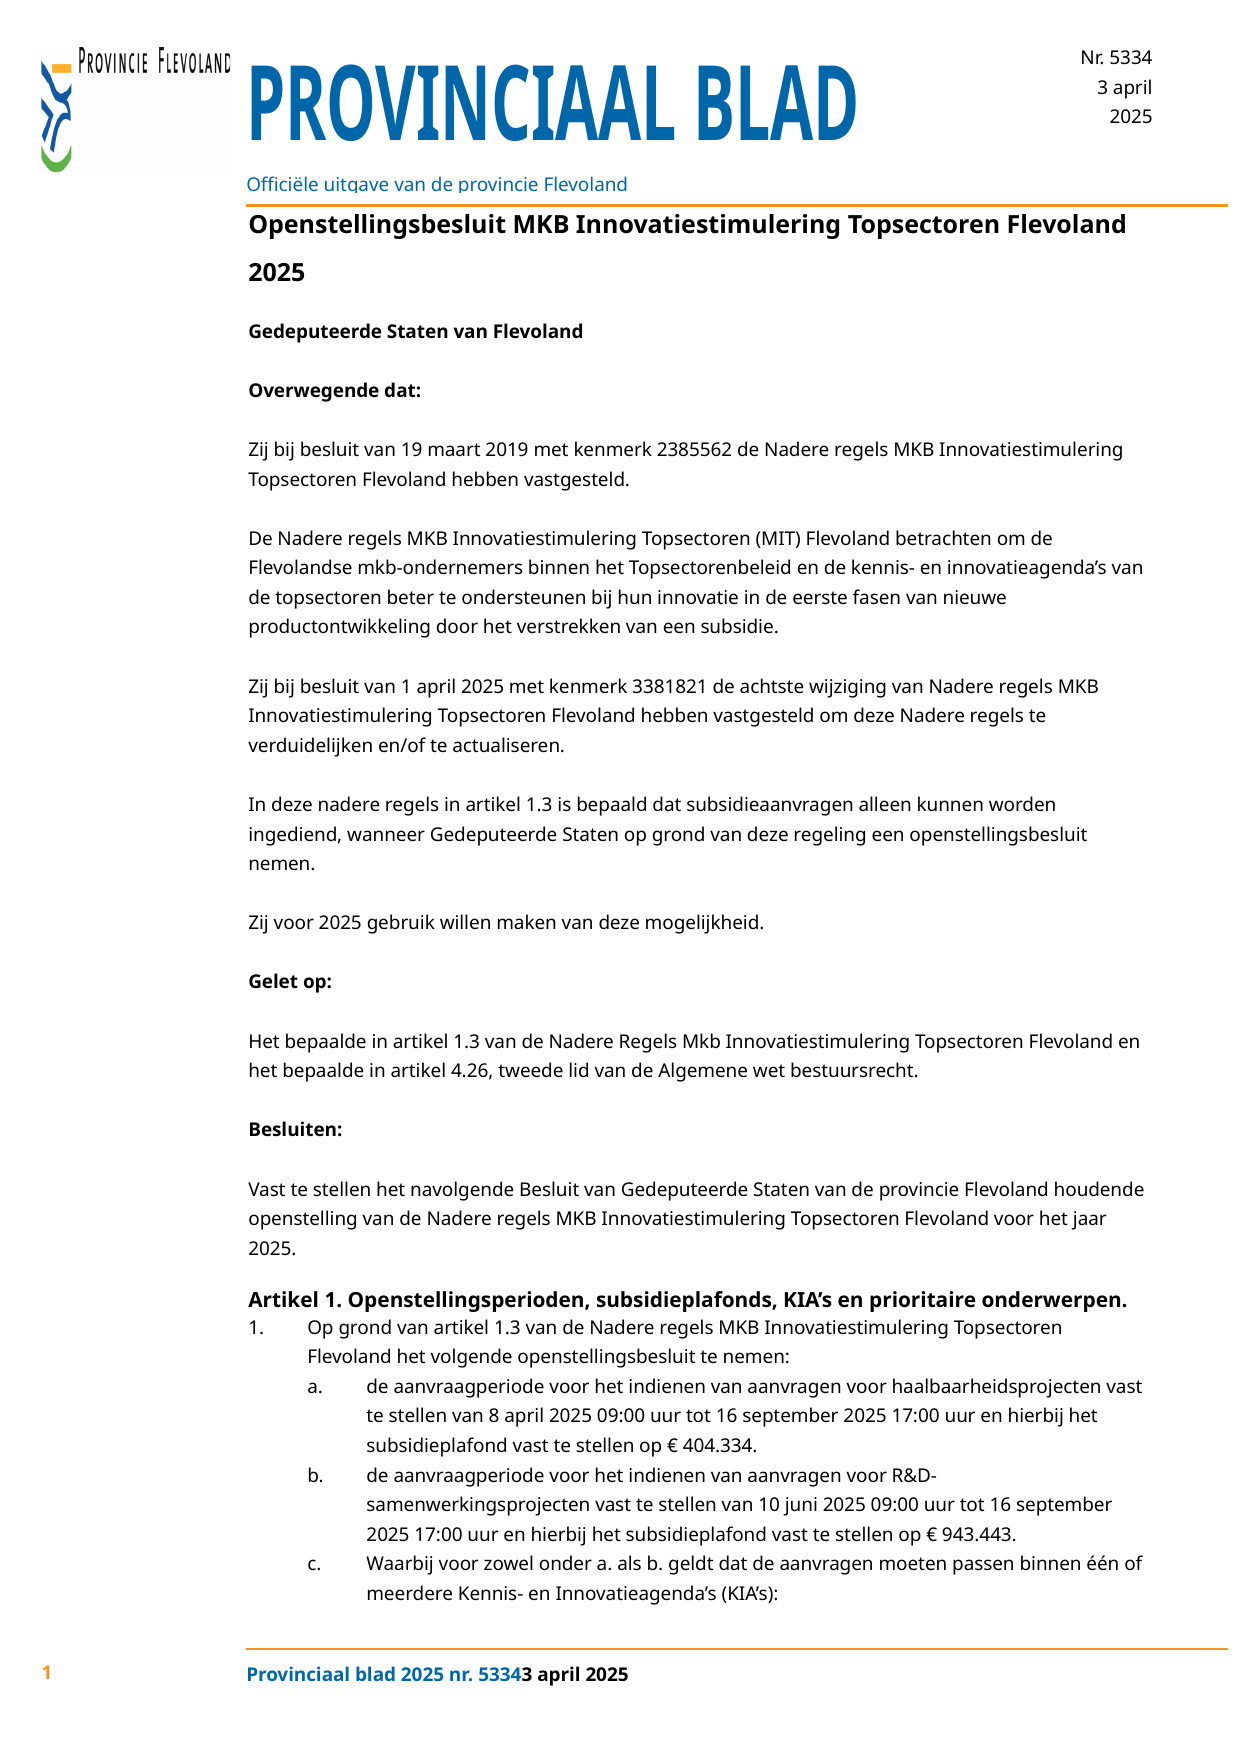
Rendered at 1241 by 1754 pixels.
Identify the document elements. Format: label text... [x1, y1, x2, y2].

text Het bepaalde in artikel 1.3 van de Nadere Regels Mkb Innovatiestimulering Topsectoren Flevoland en het bepaalde in artikel 4.26, tweede lid van de Algemene wet bestuursrecht. [248, 1028, 1152, 1083]
picture [41, 47, 231, 172]
text Gedeputeerde Staten van Flevoland [248, 318, 1152, 344]
text Gelet op: [248, 969, 1152, 994]
text Zij bij besluit van 19 maart 2019 met kenmerk 2385562 de Nadere regels MKB Innovatiestimulering Topsectoren Flevoland hebben vastgesteld. [248, 436, 1152, 492]
text Zij voor 2025 gebruik willen maken van deze mogelijkheid. [248, 909, 1152, 935]
list de aanvraagperiode voor het indienen van aanvragen voor R&D-samenwerkingsprojecten vast te stellen van 10 juni 2025 09:00 uur tot 16 september 2025 17:00 uur en hierbij het subsidieplafond vast te stellen op € 943.443. [307, 1462, 1152, 1547]
text Besluiten: [248, 1117, 1152, 1142]
text Openstellingsbesluit MKB Innovatiestimulering Topsectoren Flevoland 2025 [248, 207, 1152, 288]
text De Nadere regels MKB Innovatiestimulering Topsectoren (MIT) Flevoland betrachten om de Flevolandse mkb-ondernemers binnen het Topsectorenbeleid en de kennis- en innovatieagenda’s van de topsectoren beter te ondersteunen bij hun innovatie in de eerste fasen van nieuwe productontwikkeling door het verstrekken van een subsidie. [248, 525, 1152, 639]
text Vast te stellen het navolgende Besluit van Gedeputeerde Staten van de provincie Flevoland houdende openstelling van de Nadere regels MKB Innovatiestimulering Topsectoren Flevoland voor het jaar 2025. [248, 1176, 1152, 1261]
list de aanvraagperiode voor het indienen van aanvragen voor haalbaarheidsprojecten vast te stellen van 8 april 2025 09:00 uur tot 16 september 2025 17:00 uur en hierbij het subsidieplafond vast te stellen op € 404.334. [307, 1373, 1152, 1458]
list Op grond van artikel 1.3 van de Nadere regels MKB Innovatiestimulering Topsectoren Flevoland het volgende openstellingsbesluit te nemen: [248, 1314, 1152, 1369]
list Waarbij voor zowel onder a. als b. geldt dat de aanvragen moeten passen binnen één of meerdere Kennis- en Innovatieagenda’s (KIA’s): [307, 1551, 1152, 1606]
text Overwegende dat: [248, 377, 1152, 403]
text Zij bij besluit van 1 april 2025 met kenmerk 3381821 de achtste wijziging van Nadere regels MKB Innovatiestimulering Topsectoren Flevoland hebben vastgesteld om deze Nadere regels te verduidelijken en/of te actualiseren. [248, 673, 1152, 758]
text In deze nadere regels in artikel 1.3 is bepaald dat subsidieaanvragen alleen kunnen worden ingediend, wanneer Gedeputeerde Staten op grond van deze regeling een openstellingsbesluit nemen. [248, 791, 1152, 876]
text Artikel 1. Openstellingsperioden, subsidieplafonds, KIA’s en prioritaire onderwerpen. [248, 1285, 1152, 1314]
